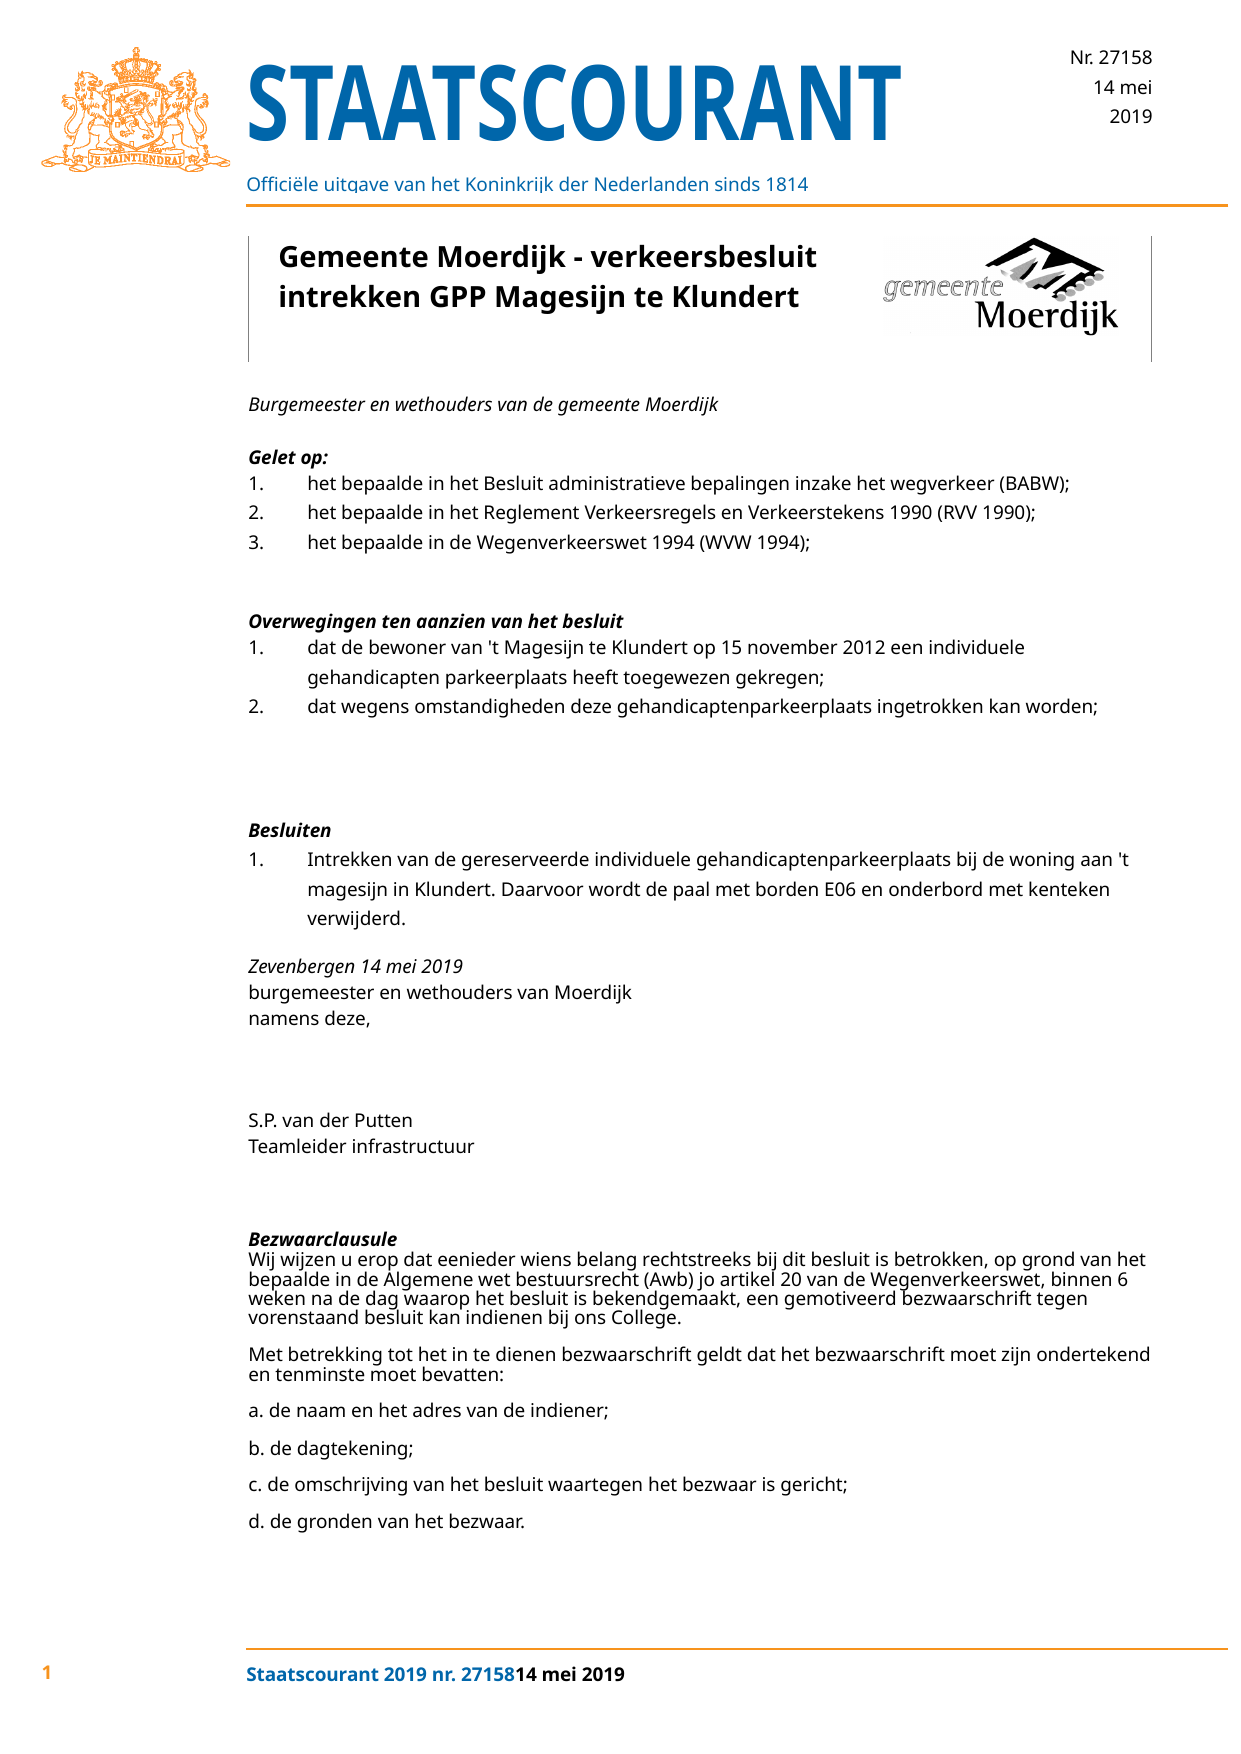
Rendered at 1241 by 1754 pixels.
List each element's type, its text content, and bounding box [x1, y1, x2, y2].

list het bepaalde in het Reglement Verkeersregels en Verkeerstekens 1990 (RVV 1990); [248, 499, 1152, 525]
text Bezwaarclausule [248, 1226, 1152, 1251]
table_header [850, 236, 1151, 362]
text d. de gronden van het bezwaar. [248, 1513, 1152, 1533]
list dat wegens omstandigheden deze gehandicaptenparkeerplaats ingetrokken kan worden; [248, 694, 1152, 719]
text Met betrekking tot het in te dienen bezwaarschrift geldt dat het bezwaarschrift moet zijn ondertekend en tenminste moet bevatten: [248, 1346, 1152, 1385]
picture [41, 47, 231, 172]
list dat de bewoner van 't Magesijn te Klundert op 15 november 2012 een individuele gehandicapten parkeerplaats heeft toegewezen gekregen; [248, 634, 1152, 690]
text a. de naam en het adres van de indiener; [248, 1402, 1152, 1422]
picture [882, 236, 1119, 336]
table_header Gemeente Moerdijk - verkeersbesluit intrekken GPP Magesijn te Klundert [249, 236, 850, 362]
list Intrekken van de gereserveerde individuele gehandicaptenparkeerplaats bij de woning aan 't magesijn in Klundert. Daarvoor wordt de paal met borden E06 en onderbord met kenteken verwijderd. [248, 846, 1152, 931]
text Teamleider infrastructuur [248, 1133, 1152, 1159]
text burgemeester en wethouders van Moerdijk [248, 979, 1152, 1005]
list het bepaalde in het Besluit administratieve bepalingen inzake het wegverkeer (BABW); [248, 470, 1152, 496]
text Gelet op: [248, 444, 1152, 470]
text Overwegingen ten aanzien van het besluit [248, 609, 1152, 634]
text Burgemeester en wethouders van de gemeente Moerdijk [248, 391, 1152, 417]
text Besluiten [248, 817, 1152, 842]
text b. de dagtekening; [248, 1439, 1152, 1459]
text Zevenbergen 14 mei 2019 [248, 953, 1152, 979]
list het bepaalde in de Wegenverkeerswet 1994 (WVW 1994); [248, 529, 1152, 555]
text Wij wijzen u erop dat eenieder wiens belang rechtstreeks bij dit besluit is betrokken, op grond van het bepaalde in de Algemene wet bestuursrecht (Awb) jo artikel 20 van de Wegenverkeerswet, binnen 6 weken na de dag waarop het besluit is bekendgemaakt, een gemotiveerd bezwaarschrift tegen vorenstaand besluit kan indienen bij ons College. [248, 1251, 1152, 1328]
text namens deze, [248, 1005, 1152, 1031]
text c. de omschrijving van het besluit waartegen het bezwaar is gericht; [248, 1476, 1152, 1496]
text S.P. van der Putten [248, 1108, 1152, 1133]
